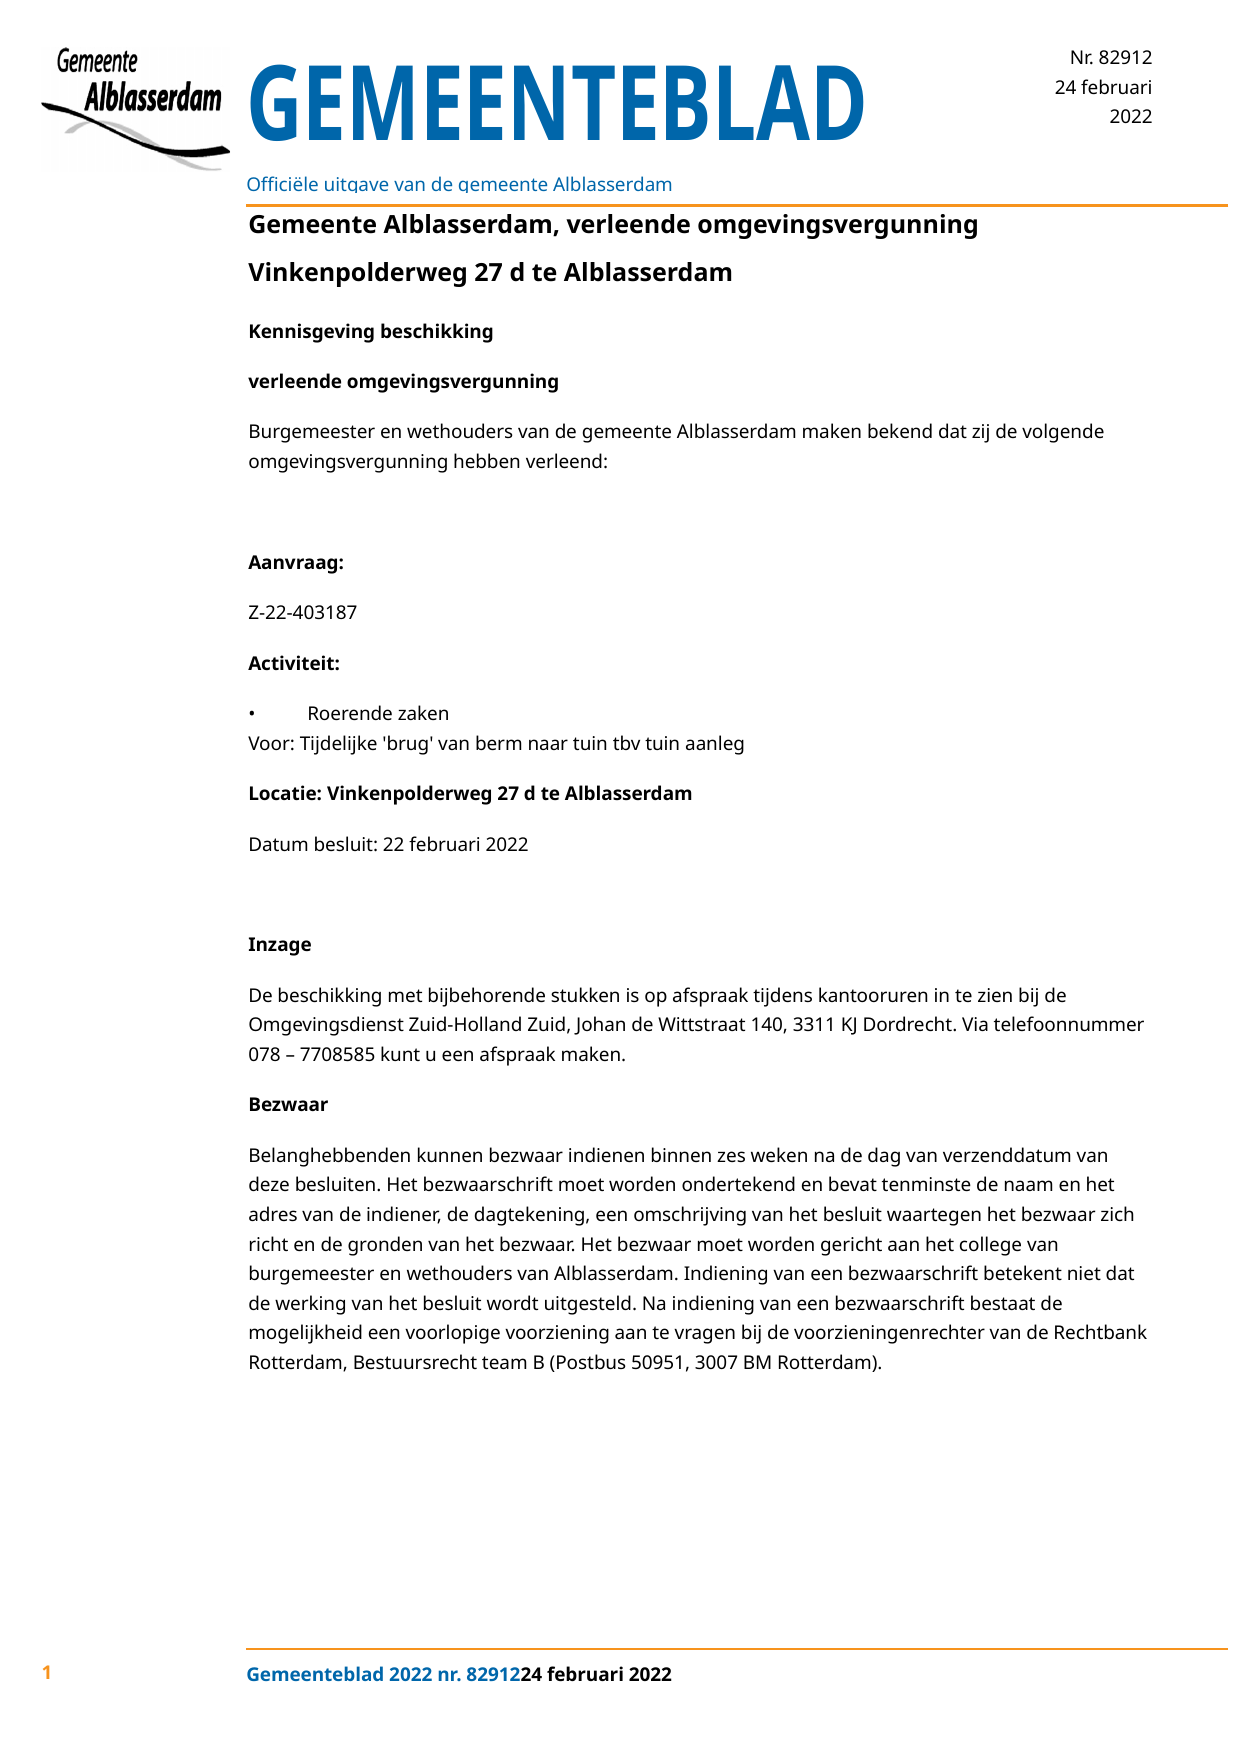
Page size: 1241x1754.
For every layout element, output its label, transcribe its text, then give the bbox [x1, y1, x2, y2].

list Roerende zaken [248, 700, 1152, 726]
text Kennisgeving beschikking [248, 318, 1152, 344]
text Datum besluit: 22 februari 2022 [248, 831, 1152, 857]
text Burgemeester en wethouders van de gemeente Alblasserdam maken bekend dat zij de volgende omgevingsvergunning hebben verleend: [248, 419, 1152, 474]
text Bezwaar [248, 1092, 1152, 1117]
picture [41, 47, 231, 172]
text Inzage [248, 932, 1152, 957]
text Locatie: Vinkenpolderweg 27 d te Alblasserdam [248, 780, 1152, 806]
text Activiteit: [248, 650, 1152, 676]
text verleende omgevingsvergunning [248, 368, 1152, 394]
text Gemeente Alblasserdam, verleende omgevingsvergunning Vinkenpolderweg 27 d te Alblasserdam [248, 207, 1152, 288]
text Aanvraag: [248, 549, 1152, 575]
text Voor: Tijdelijke 'brug' van berm naar tuin tbv tuin aanleg [248, 730, 1152, 756]
text Belanghebbenden kunnen bezwaar indienen binnen zes weken na de dag van verzenddatum van deze besluiten. Het bezwaarschrift moet worden ondertekend en bevat tenminste de naam en het adres van de indiener, de dagtekening, een omschrijving van het besluit waartegen het bezwaar zich richt en de gronden van het bezwaar. Het bezwaar moet worden gericht aan het college van burgemeester en wethouders van Alblasserdam. Indiening van een bezwaarschrift betekent niet dat de werking van het besluit wordt uitgesteld. Na indiening van een bezwaarschrift bestaat de mogelijkheid een voorlopige voorziening aan te vragen bij de voorzieningenrechter van de Rechtbank Rotterdam, Bestuursrecht team B (Postbus 50951, 3007 BM Rotterdam). [248, 1142, 1152, 1375]
text De beschikking met bijbehorende stukken is op afspraak tijdens kantooruren in te zien bij de Omgevingsdienst Zuid-Holland Zuid, Johan de Wittstraat 140, 3311 KJ Dordrecht. Via telefoonnummer 078 – 7708585 kunt u een afspraak maken. [248, 982, 1152, 1067]
text Z-22-403187 [248, 599, 1152, 625]
